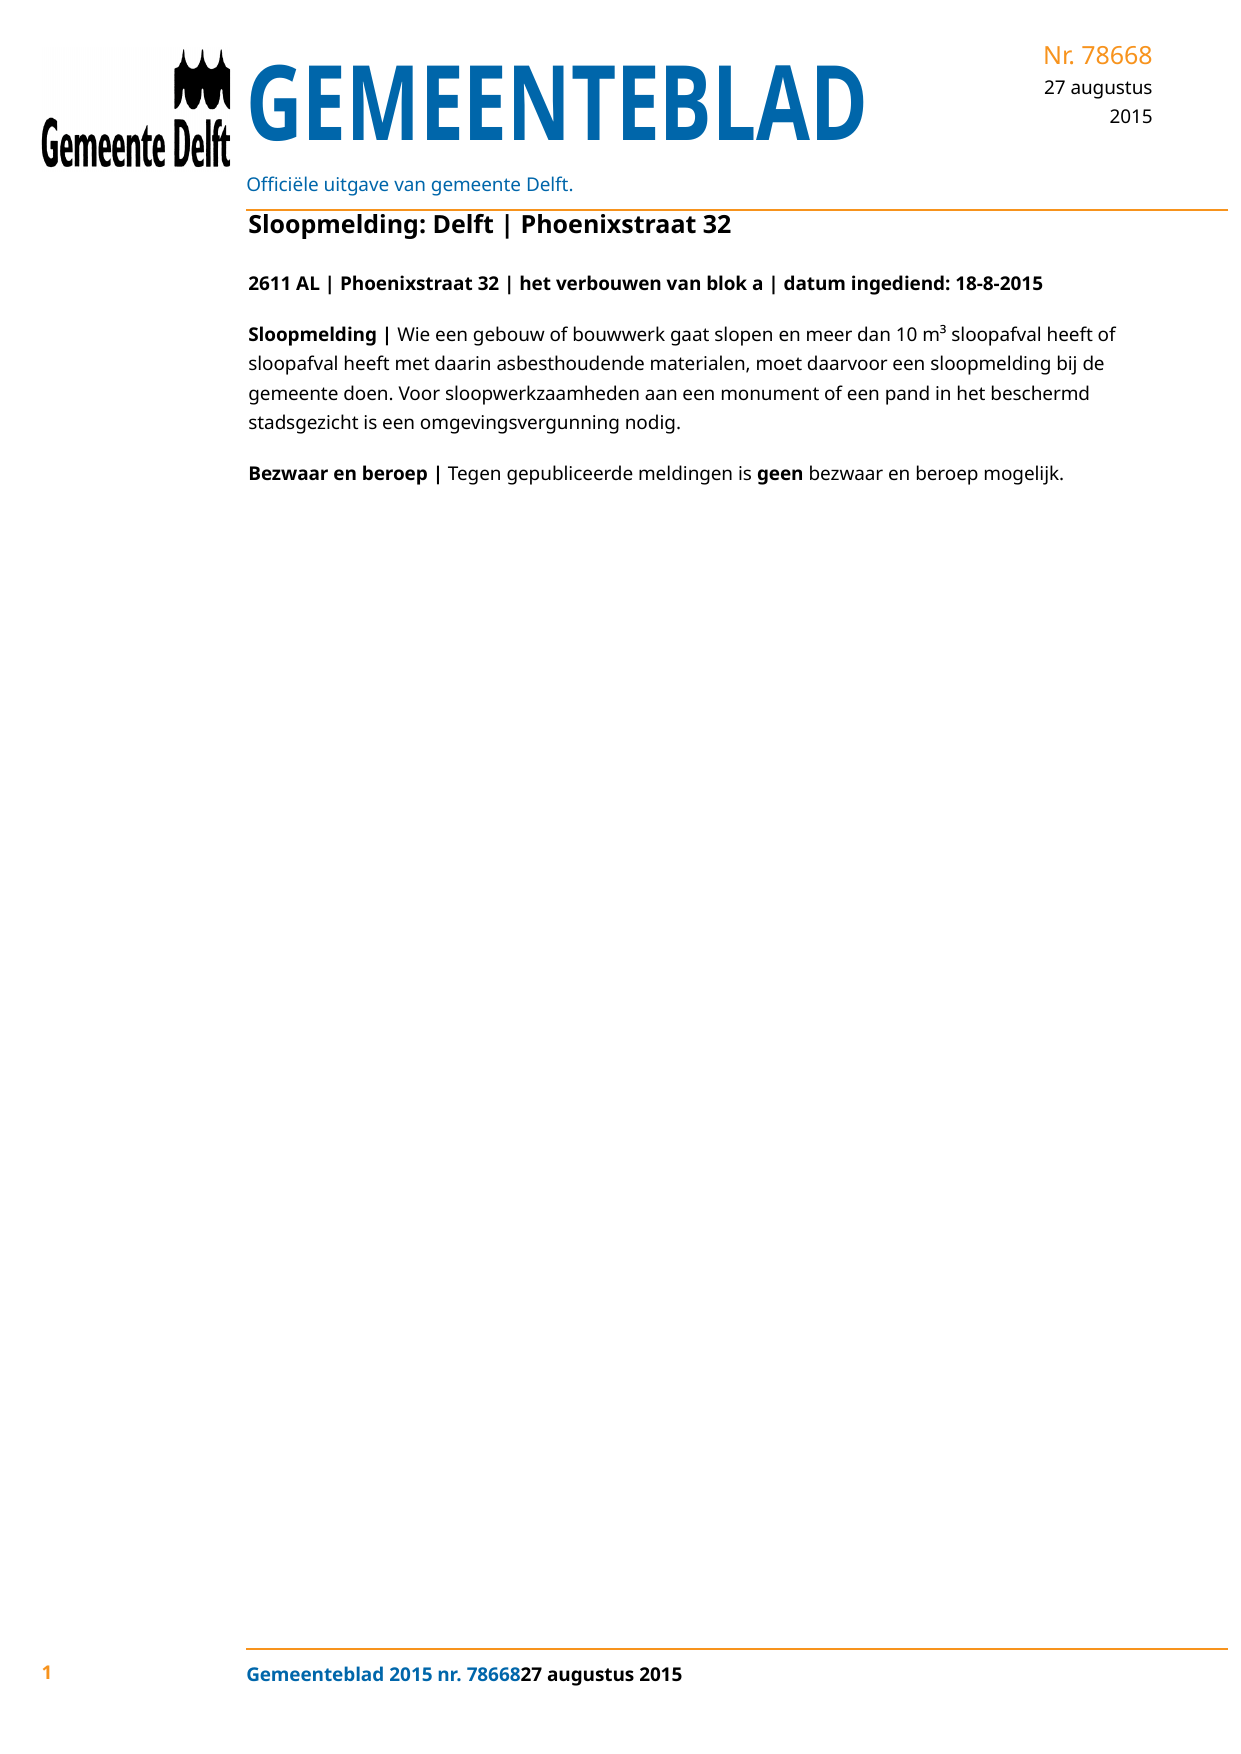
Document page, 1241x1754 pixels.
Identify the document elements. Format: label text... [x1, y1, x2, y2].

text Sloopmelding | Wie een gebouw of bouwwerk gaat slopen en meer dan 10 m³ sloopafval heeft of sloopafval heeft met daarin asbesthoudende materialen, moet daarvoor een sloopmelding bij de gemeente doen. Voor sloopwerkzaamheden aan een monument of een pand in het beschermd stadsgezicht is een omgevingsvergunning nodig. [248, 321, 1152, 435]
picture [41, 47, 231, 172]
text 2611 AL | Phoenixstraat 32 | het verbouwen van blok a | datum ingediend: 18-8-2015 [248, 270, 1152, 296]
text Sloopmelding: Delft | Phoenixstraat 32 [248, 211, 1152, 241]
text Bezwaar en beroep | Tegen gepubliceerde meldingen is geen bezwaar en beroep mogelijk. [248, 460, 1152, 486]
